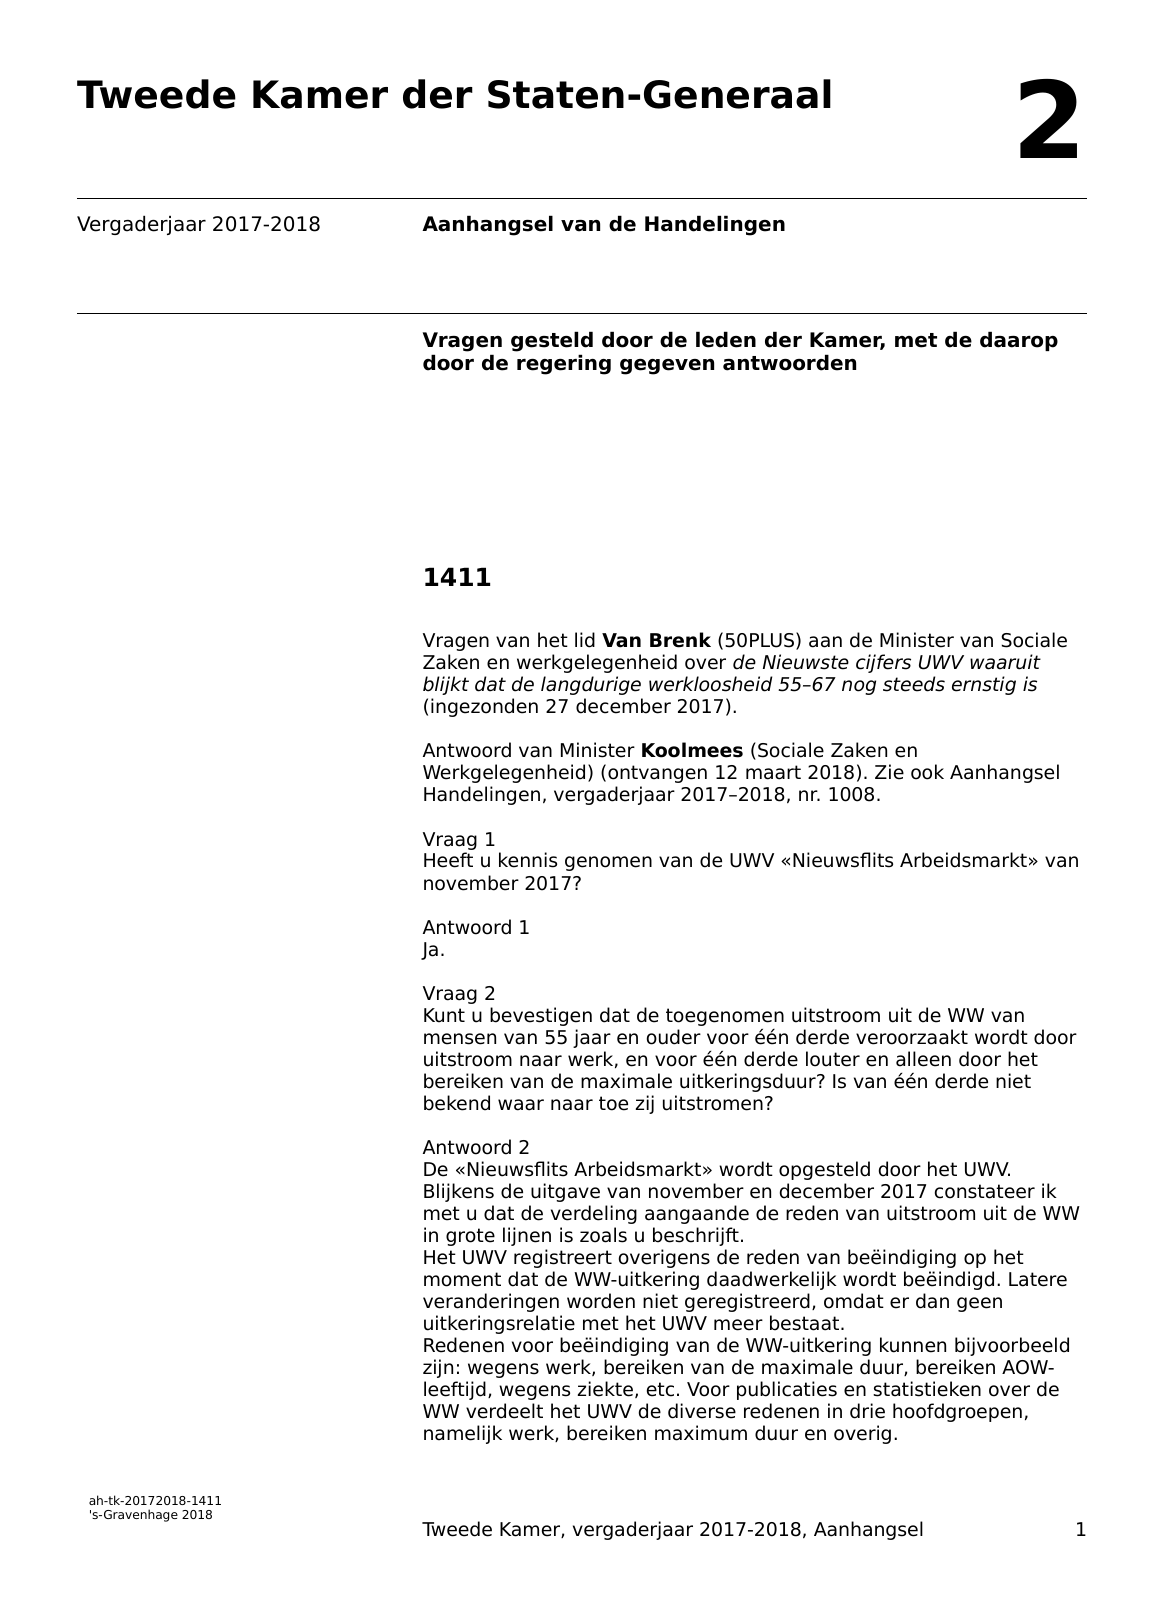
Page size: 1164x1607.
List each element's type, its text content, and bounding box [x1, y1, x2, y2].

table_cell Vergaderjaar 2017-2018 [77, 199, 422, 313]
text Kunt u bevestigen dat de toegenomen uitstroom uit de WW van mensen van 55 jaar en ouder voor één derde veroorzaakt wordt door uitstroom naar werk, en voor één derde louter en alleen door het bereiken van de maximale uitkeringsduur? Is van één derde niet bekend waar naar toe zij uitstromen? [422, 1005, 1087, 1114]
text Redenen voor beëindiging van de WW-uitkering kunnen bijvoorbeeld zijn: wegens werk, bereiken van de maximale duur, bereiken AOW-leeftijd, wegens ziekte, etc. Voor publicaties en statistieken over de WW verdeelt het UWV de diverse redenen in drie hoofdgroepen, namelijk werk, bereiken maximum duur en overig. [422, 1334, 1087, 1444]
text Antwoord van Minister Koolmees (Sociale Zaken en Werkgelegenheid) (ontvangen 12 maart 2018). Zie ook Aanhangsel Handelingen, vergaderjaar 2017–2018, nr. 1008. [422, 740, 1087, 806]
text Het UWV registreert overigens de reden van beëindiging op het moment dat de WW-uitkering daadwerkelijk wordt beëindigd. Latere veranderingen worden niet geregistreerd, omdat er dan geen uitkeringsrelatie met het UWV meer bestaat. [422, 1247, 1087, 1334]
text Antwoord 2 [422, 1137, 1087, 1159]
table_header 2 [886, 59, 1087, 198]
table_cell [77, 314, 422, 375]
text Antwoord 1 [422, 917, 1087, 938]
text Vragen van het lid Van Brenk (50PLUS) aan de Minister van Sociale Zaken en werkgelegenheid over de Nieuwste cijfers UWV waaruit blijkt dat de langdurige werkloosheid 55–67 nog steeds ernstig is (ingezonden 27 december 2017). [422, 630, 1087, 718]
table_cell Vragen gesteld door de leden der Kamer, met de daarop door de regering gegeven antwoorden [422, 314, 1087, 375]
text Vraag 2 [422, 983, 1087, 1005]
text Heeft u kennis genomen van de UWV «Nieuwsflits Arbeidsmarkt» van november 2017? [422, 850, 1087, 894]
table_cell Aanhangsel van de Handelingen [422, 199, 1087, 313]
text Ja. [422, 938, 1087, 961]
table_header Tweede Kamer der Staten-Generaal [77, 59, 886, 198]
text Vraag 1 [422, 828, 1087, 850]
text 's-Gravenhage 2018 [88, 1508, 323, 1522]
text ah-tk-20172018-1411 [88, 1494, 323, 1508]
text 1411 [422, 563, 1087, 592]
text De «Nieuwsflits Arbeidsmarkt» wordt opgesteld door het UWV. Blijkens de uitgave van november en december 2017 constateer ik met u dat de verdeling aangaande de reden van uitstroom uit de WW in grote lijnen is zoals u beschrijft. [422, 1159, 1087, 1247]
